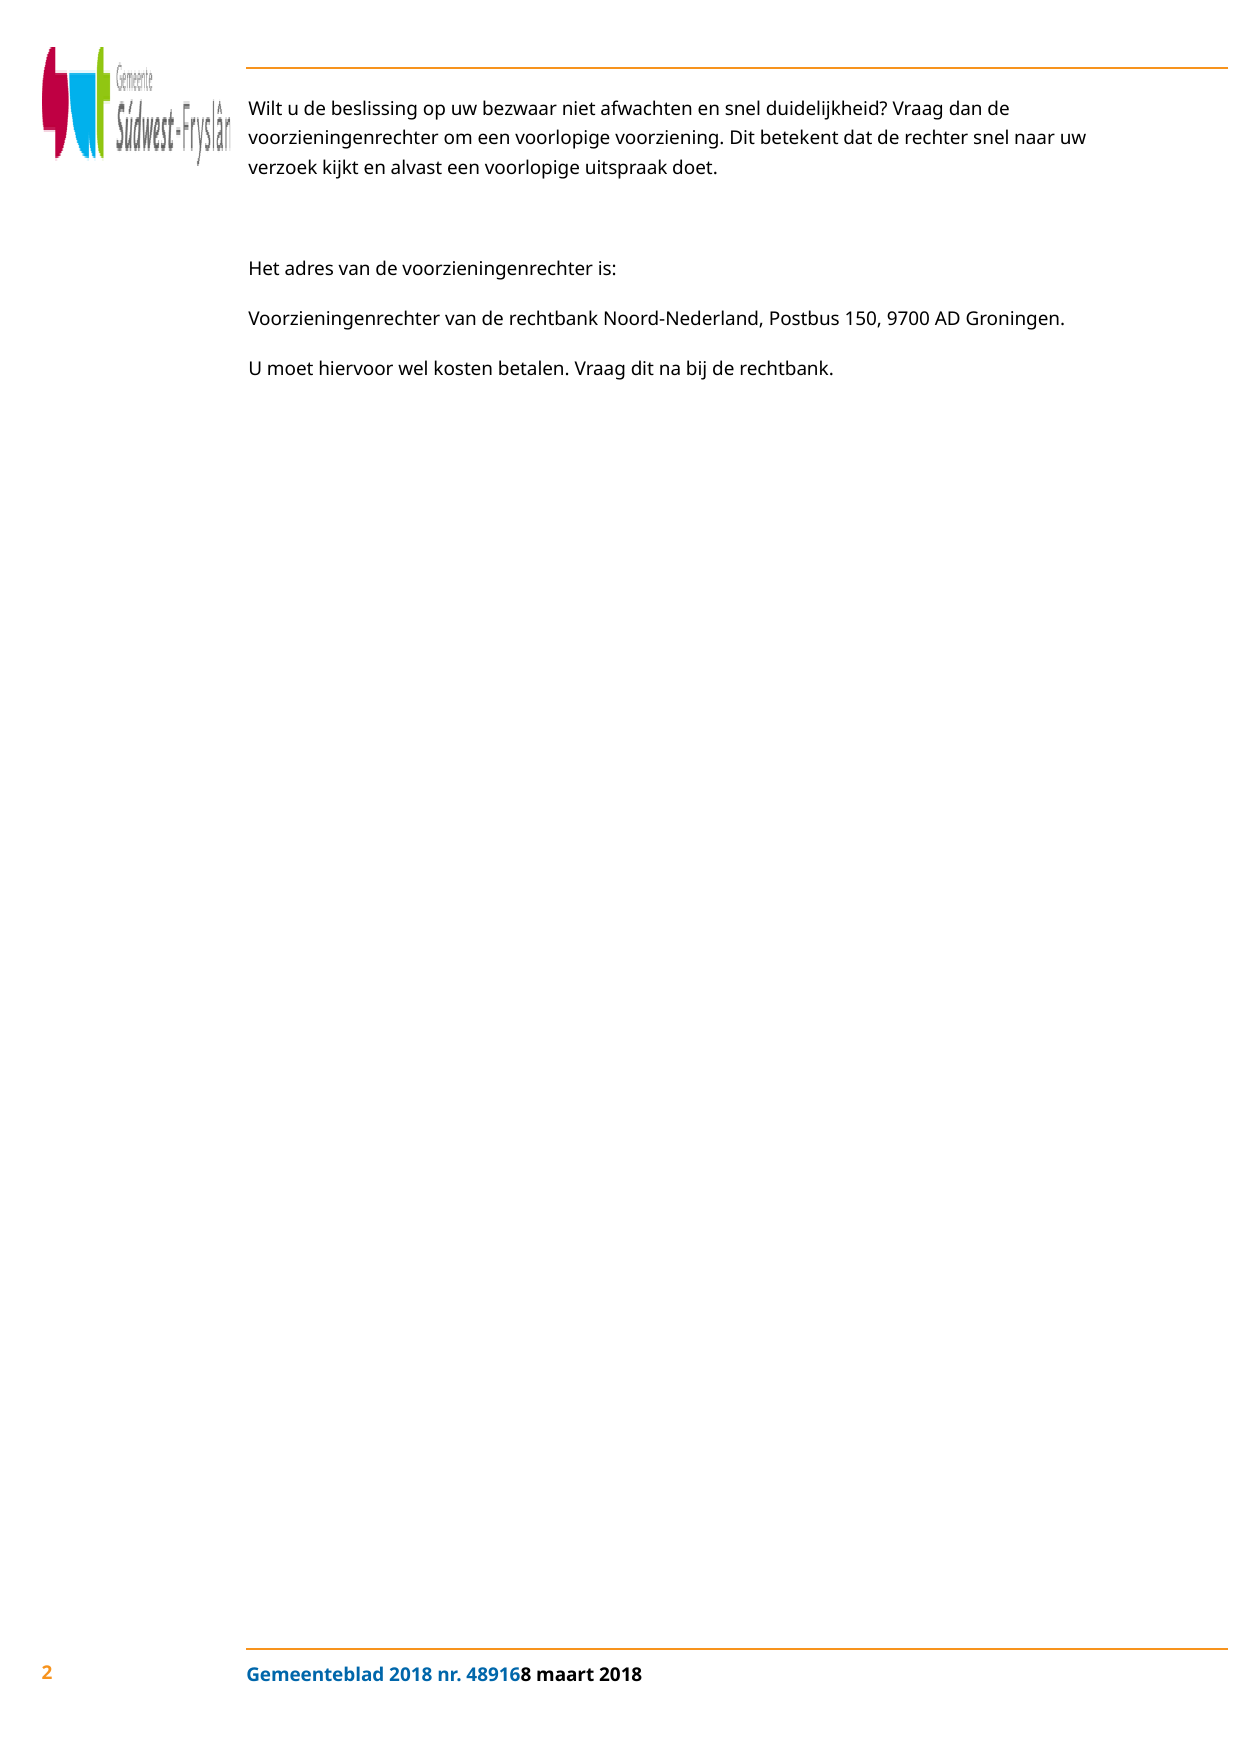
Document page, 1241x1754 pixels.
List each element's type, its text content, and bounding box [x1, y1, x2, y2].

text Het adres van de voorzieningenrechter is: [248, 255, 1152, 281]
text Voorzieningenrechter van de rechtbank Noord-Nederland, Postbus 150, 9700 AD Groningen. [248, 305, 1152, 331]
picture [41, 47, 231, 172]
text Wilt u de beslissing op uw bezwaar niet afwachten en snel duidelijkheid? Vraag dan de voorzieningenrechter om een voorlopige voorziening. Dit betekent dat de rechter snel naar uw verzoek kijkt en alvast een voorlopige uitspraak doet. [248, 95, 1152, 180]
text U moet hiervoor wel kosten betalen. Vraag dit na bij de rechtbank. [248, 356, 1152, 381]
